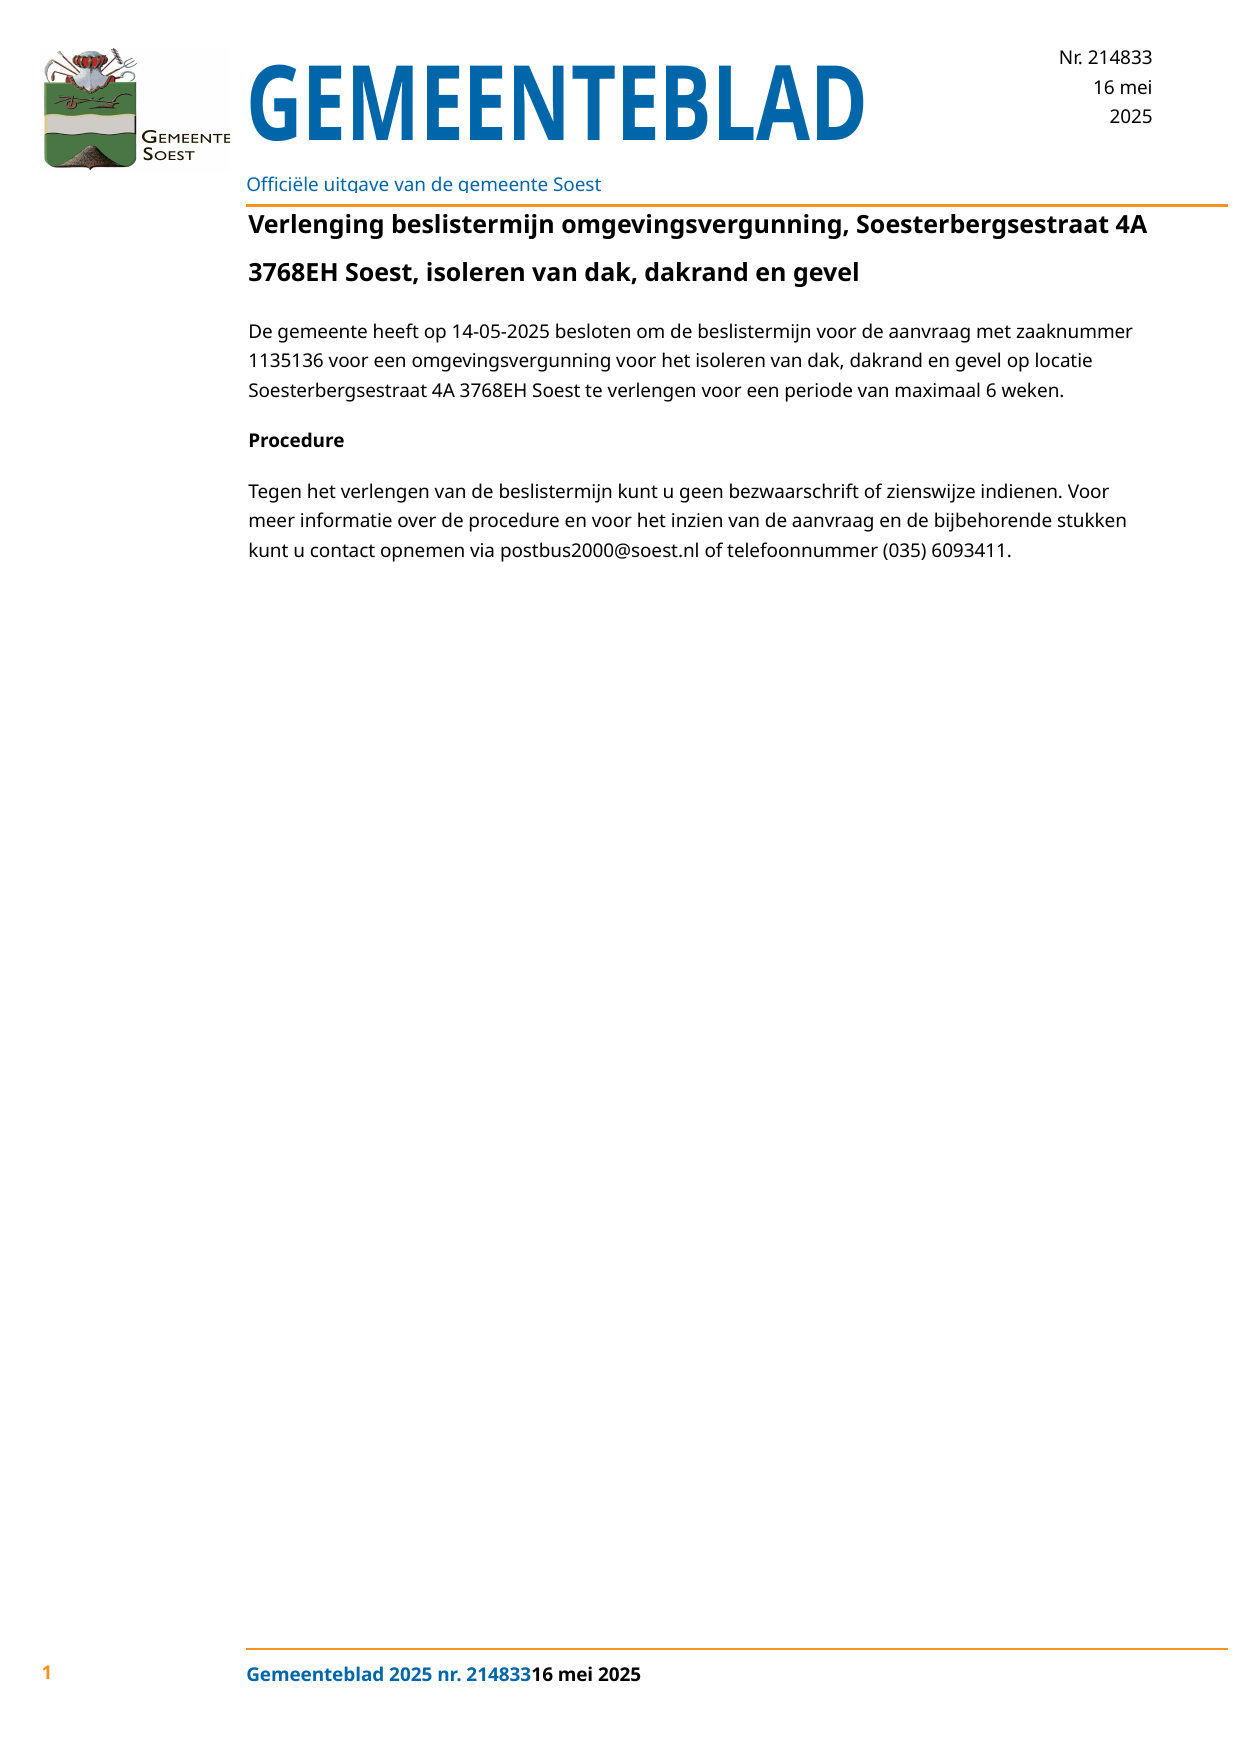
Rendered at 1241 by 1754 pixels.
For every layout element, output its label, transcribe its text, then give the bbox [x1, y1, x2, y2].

picture [41, 47, 231, 172]
text De gemeente heeft op 14-05-2025 besloten om de beslistermijn voor de aanvraag met zaaknummer 1135136 voor een omgevingsvergunning voor het isoleren van dak, dakrand en gevel op locatie Soesterbergsestraat 4A 3768EH Soest te verlengen voor een periode van maximaal 6 weken. [248, 318, 1152, 403]
text Tegen het verlengen van de beslistermijn kunt u geen bezwaarschrift of zienswijze indienen. Voor meer informatie over de procedure en voor het inzien van de aanvraag en de bijbehorende stukken kunt u contact opnemen via postbus2000@soest.nl of telefoonnummer (035) 6093411. [248, 478, 1152, 563]
text Verlenging beslistermijn omgevingsvergunning, Soesterbergsestraat 4A 3768EH Soest, isoleren van dak, dakrand en gevel [248, 207, 1152, 288]
text Procedure [248, 427, 1152, 453]
